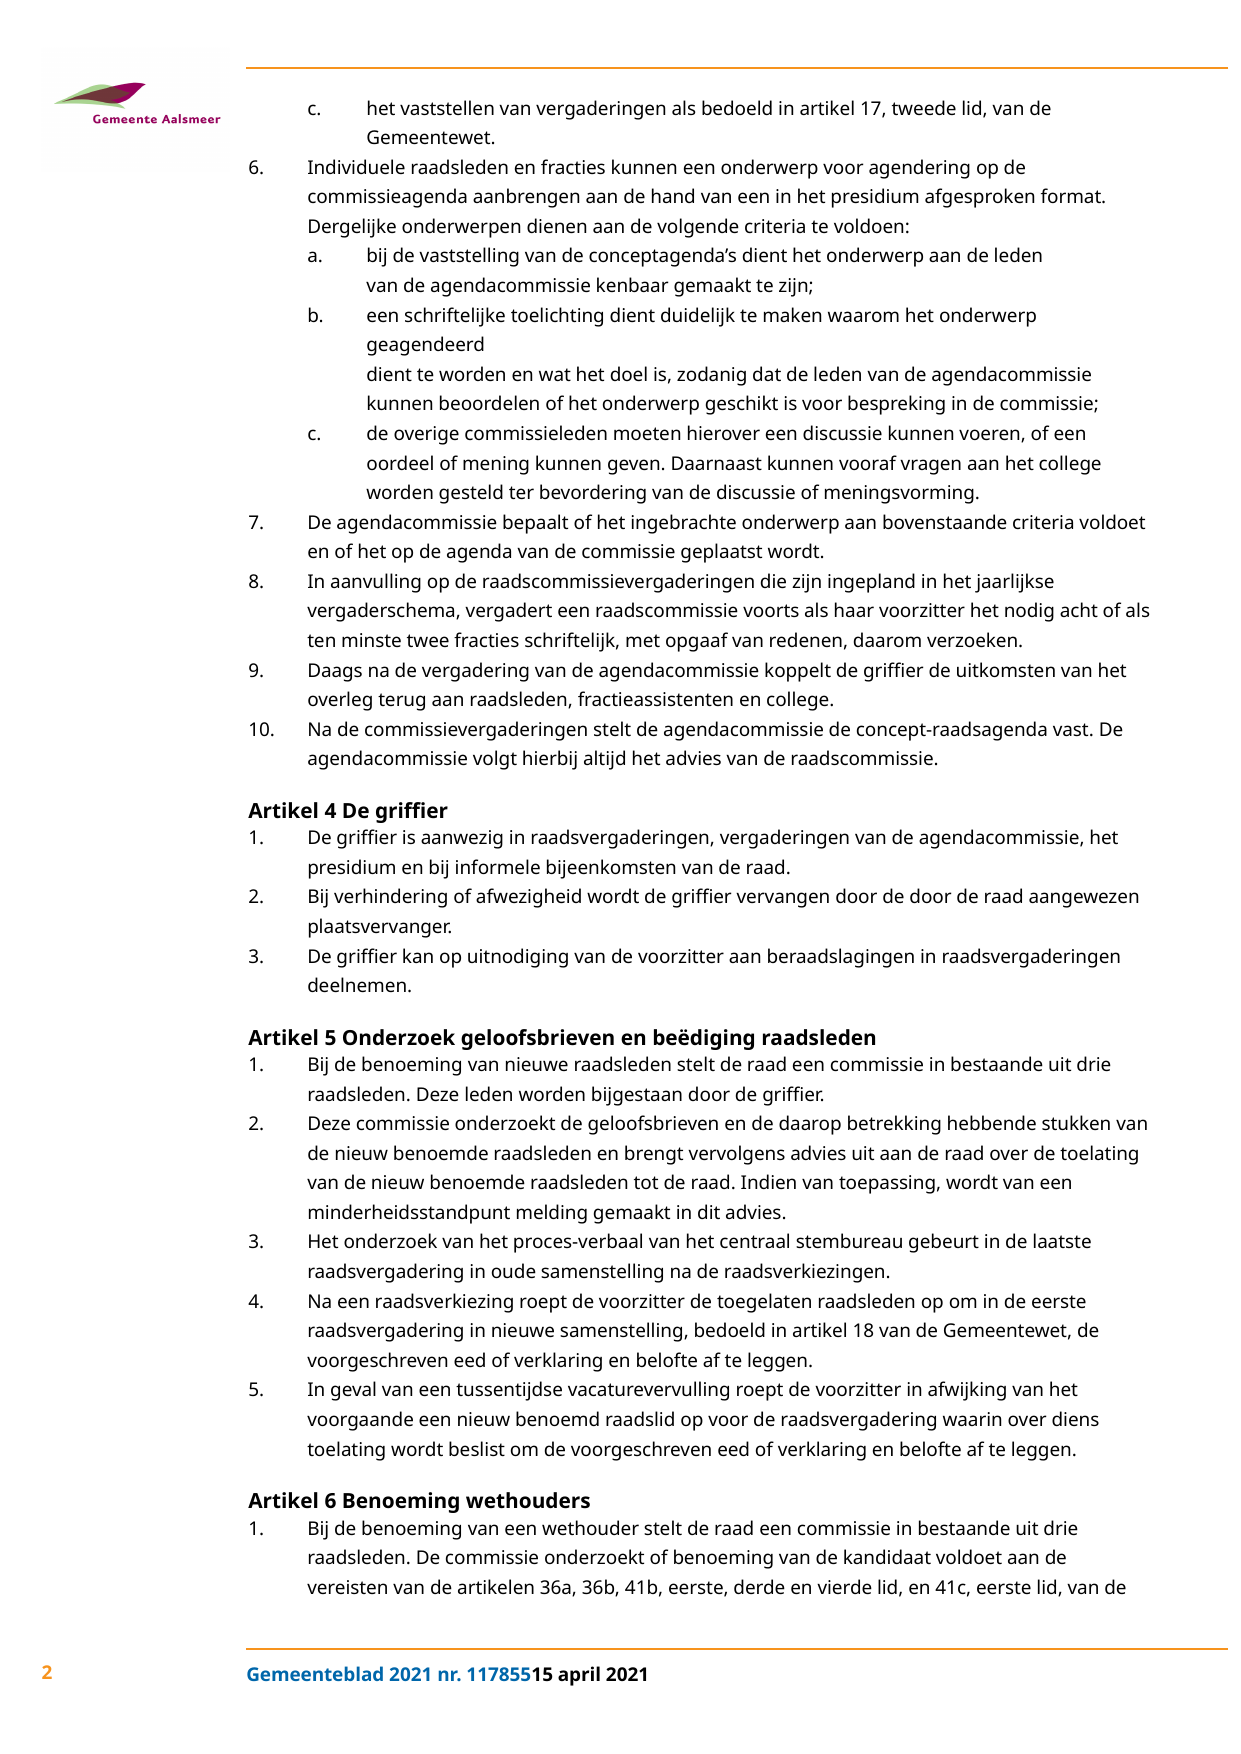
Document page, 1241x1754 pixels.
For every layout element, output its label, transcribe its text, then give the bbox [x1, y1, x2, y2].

text Artikel 6 Benoeming wethouders [248, 1486, 1152, 1515]
list Deze commissie onderzoekt de geloofsbrieven en de daarop betrekking hebbende stukken van de nieuw benoemde raadsleden en brengt vervolgens advies uit aan de raad over de toelating van de nieuw benoemde raadsleden tot de raad. Indien van toepassing, wordt van een minderheidsstandpunt melding gemaakt in dit advies. [248, 1110, 1152, 1225]
list van de agendacommissie kenbaar gemaakt te zijn; [307, 272, 1152, 298]
list een schriftelijke toelichting dient duidelijk te maken waarom het onderwerp geagendeerd [307, 302, 1152, 357]
list De agendacommissie bepaalt of het ingebrachte onderwerp aan bovenstaande criteria voldoet en of het op de agenda van de commissie geplaatst wordt. [248, 509, 1152, 564]
list Het onderzoek van het proces-verbaal van het centraal stembureau gebeurt in de laatste raadsvergadering in oude samenstelling na de raadsverkiezingen. [248, 1229, 1152, 1284]
picture [41, 47, 231, 172]
list Individuele raadsleden en fracties kunnen een onderwerp voor agendering op de [248, 154, 1152, 180]
list de overige commissieleden moeten hierover een discussie kunnen voeren, of een oordeel of mening kunnen geven. Daarnaast kunnen vooraf vragen aan het college worden gesteld ter bevordering van de discussie of meningsvorming. [307, 420, 1152, 505]
list In aanvulling op de raadscommissievergaderingen die zijn ingepland in het jaarlijkse vergaderschema, vergadert een raadscommissie voorts als haar voorzitter het nodig acht of als ten minste twee fracties schriftelijk, met opgaaf van redenen, daarom verzoeken. [248, 568, 1152, 653]
list Na een raadsverkiezing roept de voorzitter de toegelaten raadsleden op om in de eerste raadsvergadering in nieuwe samenstelling, bedoeld in artikel 18 van de Gemeentewet, de voorgeschreven eed of verklaring en belofte af te leggen. [248, 1288, 1152, 1373]
list Bij de benoeming van een wethouder stelt de raad een commissie in bestaande uit drie raadsleden. De commissie onderzoekt of benoeming van de kandidaat voldoet aan de vereisten van de artikelen 36a, 36b, 41b, eerste, derde en vierde lid, en 41c, eerste lid, van de [248, 1515, 1152, 1599]
list dient te worden en wat het doel is, zodanig dat de leden van de agendacommissie kunnen beoordelen of het onderwerp geschikt is voor bespreking in de commissie; [307, 361, 1152, 416]
list het vaststellen van vergaderingen als bedoeld in artikel 17, tweede lid, van de [307, 95, 1152, 121]
list Bij de benoeming van nieuwe raadsleden stelt de raad een commissie in bestaande uit drie raadsleden. Deze leden worden bijgestaan door de griffier. [248, 1051, 1152, 1107]
list In geval van een tussentijdse vacaturevervulling roept de voorzitter in afwijking van het voorgaande een nieuw benoemd raadslid op voor de raadsvergadering waarin over diens toelating wordt beslist om de voorgeschreven eed of verklaring en belofte af te leggen. [248, 1377, 1152, 1462]
list Gemeentewet. [307, 124, 1152, 150]
list commissieagenda aanbrengen aan de hand van een in het presidium afgesproken format. Dergelijke onderwerpen dienen aan de volgende criteria te voldoen: [248, 183, 1152, 239]
list Na de commissievergaderingen stelt de agendacommissie de concept-raadsagenda vast. De agendacommissie volgt hierbij altijd het advies van de raadscommissie. [248, 716, 1152, 771]
list De griffier kan op uitnodiging van de voorzitter aan beraadslagingen in raadsvergaderingen deelnemen. [248, 943, 1152, 998]
text Artikel 4 De griffier [248, 796, 1152, 824]
text Artikel 5 Onderzoek geloofsbrieven en beëdiging raadsleden [248, 1023, 1152, 1051]
list Daags na de vergadering van de agendacommissie koppelt de griffier de uitkomsten van het overleg terug aan raadsleden, fractieassistenten en college. [248, 657, 1152, 712]
list De griffier is aanwezig in raadsvergaderingen, vergaderingen van de agendacommissie, het presidium en bij informele bijeenkomsten van de raad. [248, 824, 1152, 880]
list Bij verhindering of afwezigheid wordt de griffier vervangen door de door de raad aangewezen plaatsvervanger. [248, 884, 1152, 939]
list bij de vaststelling van de conceptagenda’s dient het onderwerp aan de leden [307, 243, 1152, 268]
